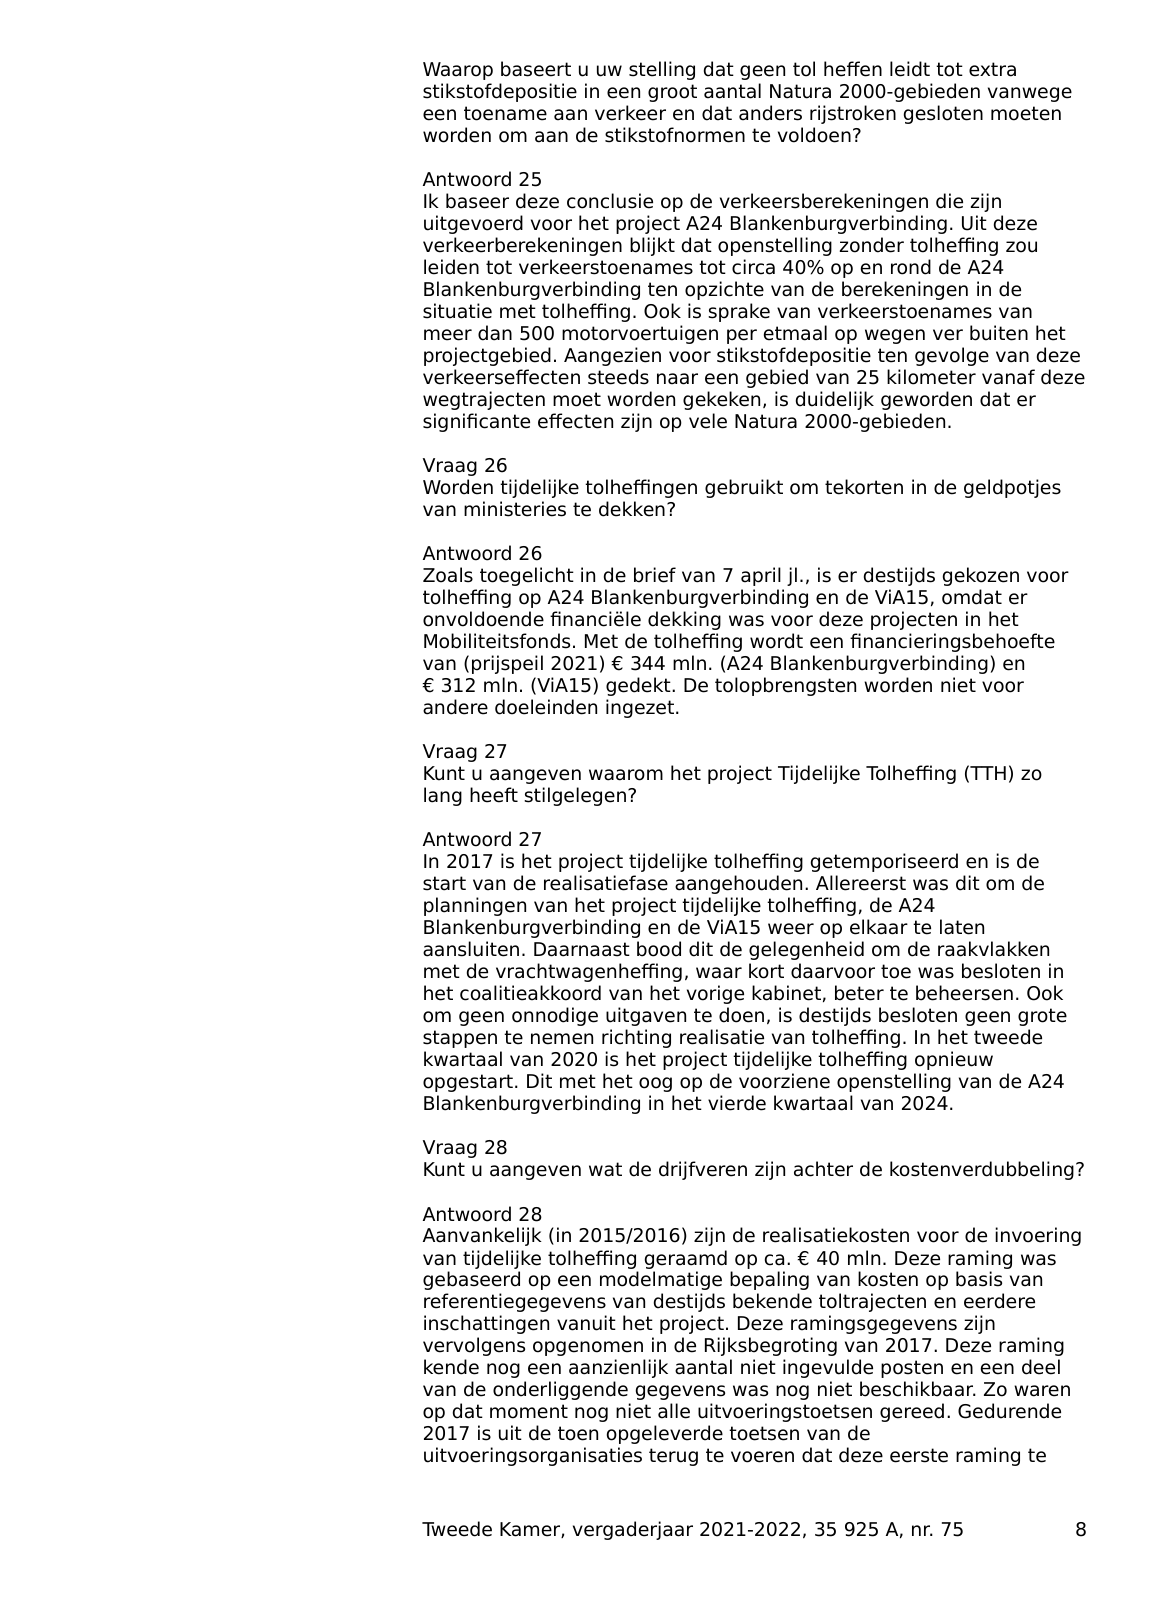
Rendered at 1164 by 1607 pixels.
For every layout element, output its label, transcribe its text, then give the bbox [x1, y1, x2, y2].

text In 2017 is het project tijdelijke tolheffing getemporiseerd en is de start van de realisatiefase aangehouden. Allereerst was dit om de planningen van het project tijdelijke tolheffing, de A24 Blankenburgverbinding en de ViA15 weer op elkaar te laten aansluiten. Daarnaast bood dit de gelegenheid om de raakvlakken met de vrachtwagenheffing, waar kort daarvoor toe was besloten in het coalitieakkoord van het vorige kabinet, beter te beheersen. Ook om geen onnodige uitgaven te doen, is destijds besloten geen grote stappen te nemen richting realisatie van tolheffing. In het tweede kwartaal van 2020 is het project tijdelijke tolheffing opnieuw opgestart. Dit met het oog op de voorziene openstelling van de A24 Blankenburgverbinding in het vierde kwartaal van 2024. [422, 851, 1087, 1115]
text Kunt u aangeven waarom het project Tijdelijke Tolheffing (TTH) zo lang heeft stilgelegen? [422, 763, 1087, 807]
text Zoals toegelicht in de brief van 7 april jl., is er destijds gekozen voor tolheffing op A24 Blankenburgverbinding en de ViA15, omdat er onvoldoende financiële dekking was voor deze projecten in het Mobiliteitsfonds. Met de tolheffing wordt een financieringsbehoefte van (prijspeil 2021) € 344 mln. (A24 Blankenburgverbinding) en € 312 mln. (ViA15) gedekt. De tolopbrengsten worden niet voor andere doeleinden ingezet. [422, 565, 1087, 719]
text Vraag 27 [422, 741, 1087, 763]
text Waarop baseert u uw stelling dat geen tol heffen leidt tot extra stikstofdepositie in een groot aantal Natura 2000-gebieden vanwege een toename aan verkeer en dat anders rijstroken gesloten moeten worden om aan de stikstofnormen te voldoen? [422, 59, 1087, 147]
text Kunt u aangeven wat de drijfveren zijn achter de kostenverdubbeling? [422, 1159, 1087, 1181]
text Antwoord 26 [422, 543, 1087, 565]
text Antwoord 25 [422, 169, 1087, 191]
text Worden tijdelijke tolheffingen gebruikt om tekorten in de geldpotjes van ministeries te dekken? [422, 477, 1087, 521]
text Vraag 28 [422, 1137, 1087, 1159]
text Vraag 26 [422, 455, 1087, 477]
text Antwoord 27 [422, 829, 1087, 851]
text Ik baseer deze conclusie op de verkeersberekeningen die zijn uitgevoerd voor het project A24 Blankenburgverbinding. Uit deze verkeerberekeningen blijkt dat openstelling zonder tolheffing zou leiden tot verkeerstoenames tot circa 40% op en rond de A24 Blankenburgverbinding ten opzichte van de berekeningen in de situatie met tolheffing. Ook is sprake van verkeerstoenames van meer dan 500 motorvoertuigen per etmaal op wegen ver buiten het projectgebied. Aangezien voor stikstofdepositie ten gevolge van deze verkeerseffecten steeds naar een gebied van 25 kilometer vanaf deze wegtrajecten moet worden gekeken, is duidelijk geworden dat er significante effecten zijn op vele Natura 2000-gebieden. [422, 191, 1087, 433]
text Aanvankelijk (in 2015/2016) zijn de realisatiekosten voor de invoering van tijdelijke tolheffing geraamd op ca. € 40 mln. Deze raming was gebaseerd op een modelmatige bepaling van kosten op basis van referentiegegevens van destijds bekende toltrajecten en eerdere inschattingen vanuit het project. Deze ramingsgegevens zijn vervolgens opgenomen in de Rijksbegroting van 2017. Deze raming kende nog een aanzienlijk aantal niet ingevulde posten en een deel van de onderliggende gegevens was nog niet beschikbaar. Zo waren op dat moment nog niet alle uitvoeringstoetsen gereed. Gedurende 2017 is uit de toen opgeleverde toetsen van de uitvoeringsorganisaties terug te voeren dat deze eerste raming te [422, 1225, 1087, 1467]
text Antwoord 28 [422, 1203, 1087, 1225]
